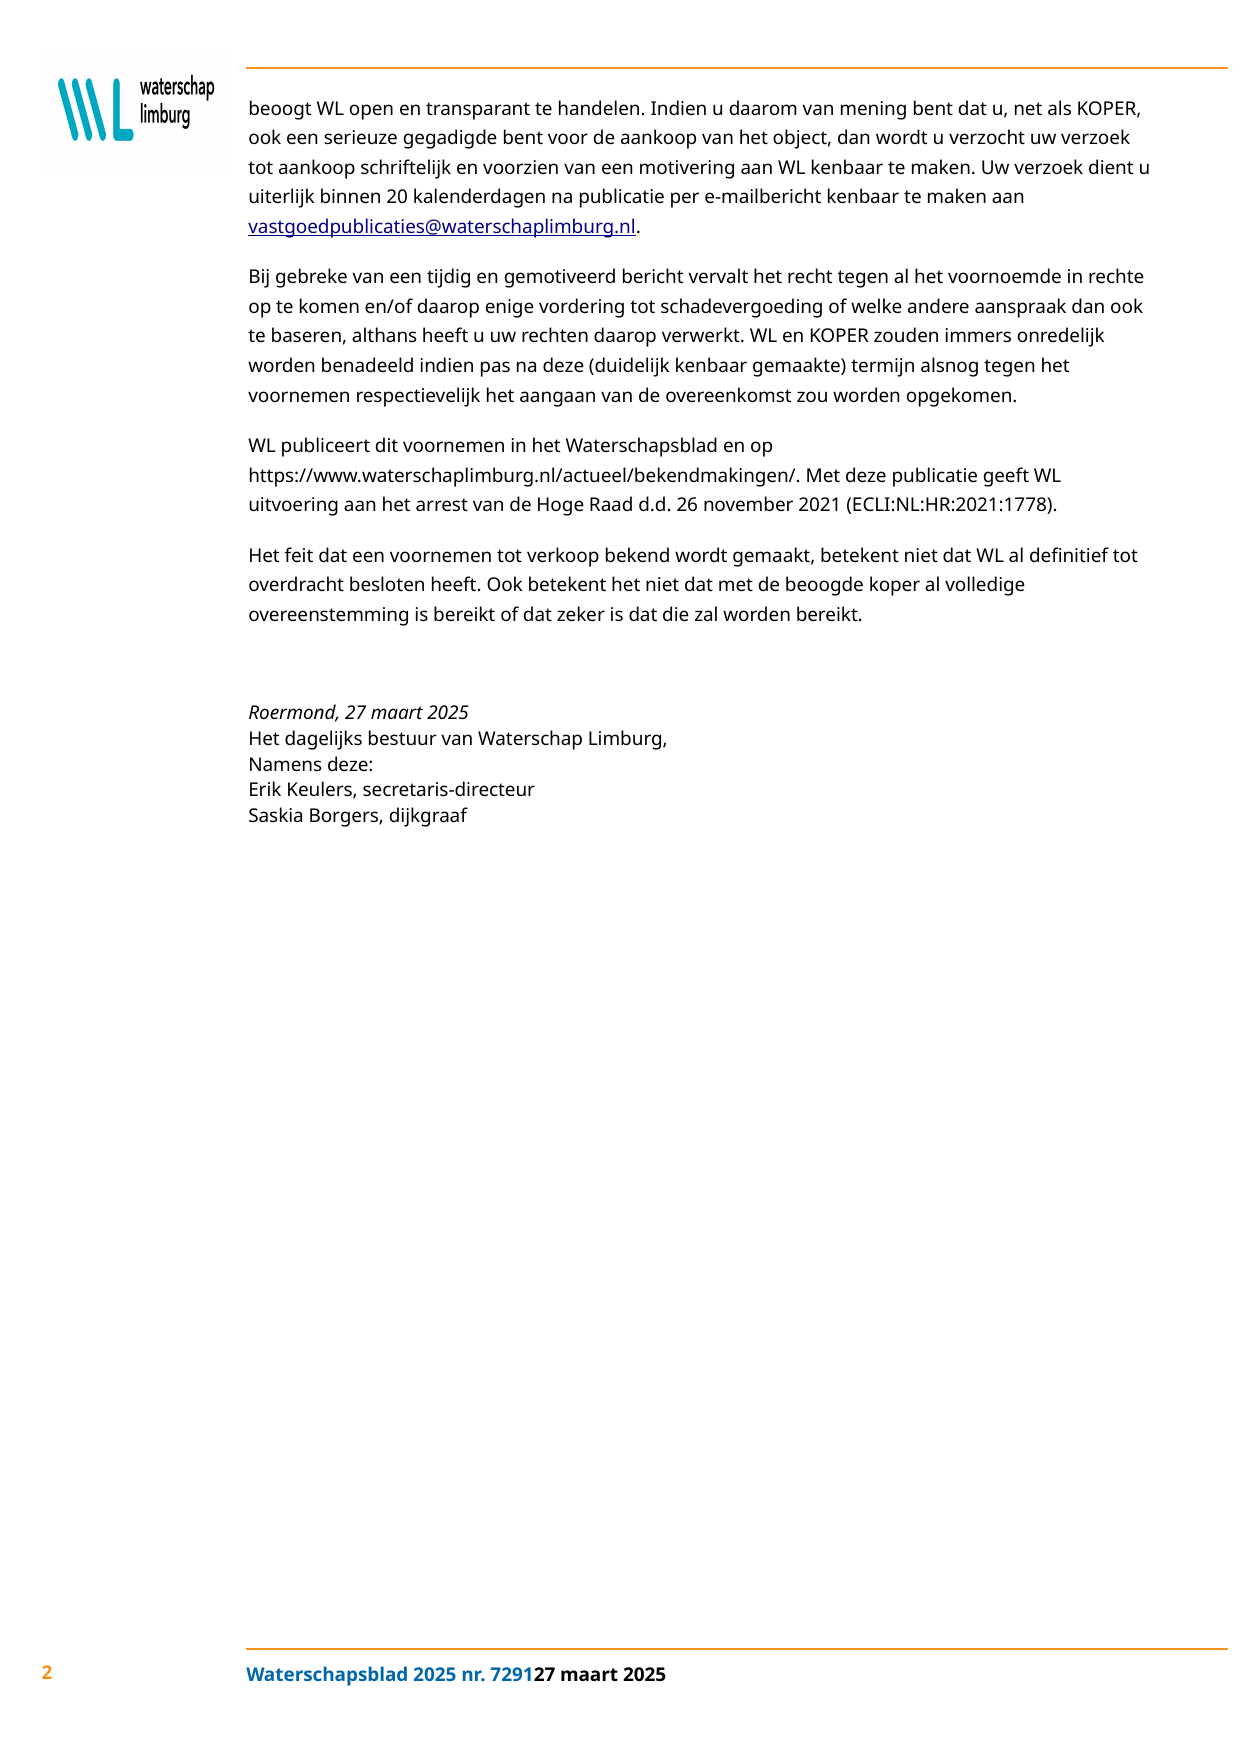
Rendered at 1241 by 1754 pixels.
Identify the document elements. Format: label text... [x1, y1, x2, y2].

text beoogt WL open en transparant te handelen. Indien u daarom van mening bent dat u, net als KOPER, ook een serieuze gegadigde bent voor de aankoop van het object, dan wordt u verzocht uw verzoek tot aankoop schriftelijk en voorzien van een motivering aan WL kenbaar te maken. Uw verzoek dient u uiterlijk binnen 20 kalenderdagen na publicatie per e-mailbericht kenbaar te maken aan vastgoedpublicaties@waterschaplimburg.nl. [248, 95, 1152, 239]
text Erik Keulers, secretaris-directeur [248, 776, 1152, 802]
text Roermond, 27 maart 2025 [248, 699, 1152, 725]
text WL publiceert dit voornemen in het Waterschapsblad en op https://www.waterschaplimburg.nl/actueel/bekendmakingen/. Met deze publicatie geeft WL uitvoering aan het arrest van de Hoge Raad d.d. 26 november 2021 (ECLI:NL:HR:2021:1778). [248, 432, 1152, 517]
text Het feit dat een voornemen tot verkoop bekend wordt gemaakt, betekent niet dat WL al definitief tot overdracht besloten heeft. Ook betekent het niet dat met de beoogde koper al volledige overeenstemming is bereikt of dat zeker is dat die zal worden bereikt. [248, 542, 1152, 627]
picture [41, 47, 231, 172]
text Saskia Borgers, dijkgraaf [248, 802, 1152, 828]
text Namens deze: [248, 751, 1152, 776]
text Bij gebreke van een tijdig en gemotiveerd bericht vervalt het recht tegen al het voornoemde in rechte op te komen en/of daarop enige vordering tot schadevergoeding of welke andere aanspraak dan ook te baseren, althans heeft u uw rechten daarop verwerkt. WL en KOPER zouden immers onredelijk worden benadeeld indien pas na deze (duidelijk kenbaar gemaakte) termijn alsnog tegen het voornemen respectievelijk het aangaan van de overeenkomst zou worden opgekomen. [248, 263, 1152, 408]
text Het dagelijks bestuur van Waterschap Limburg, [248, 725, 1152, 751]
